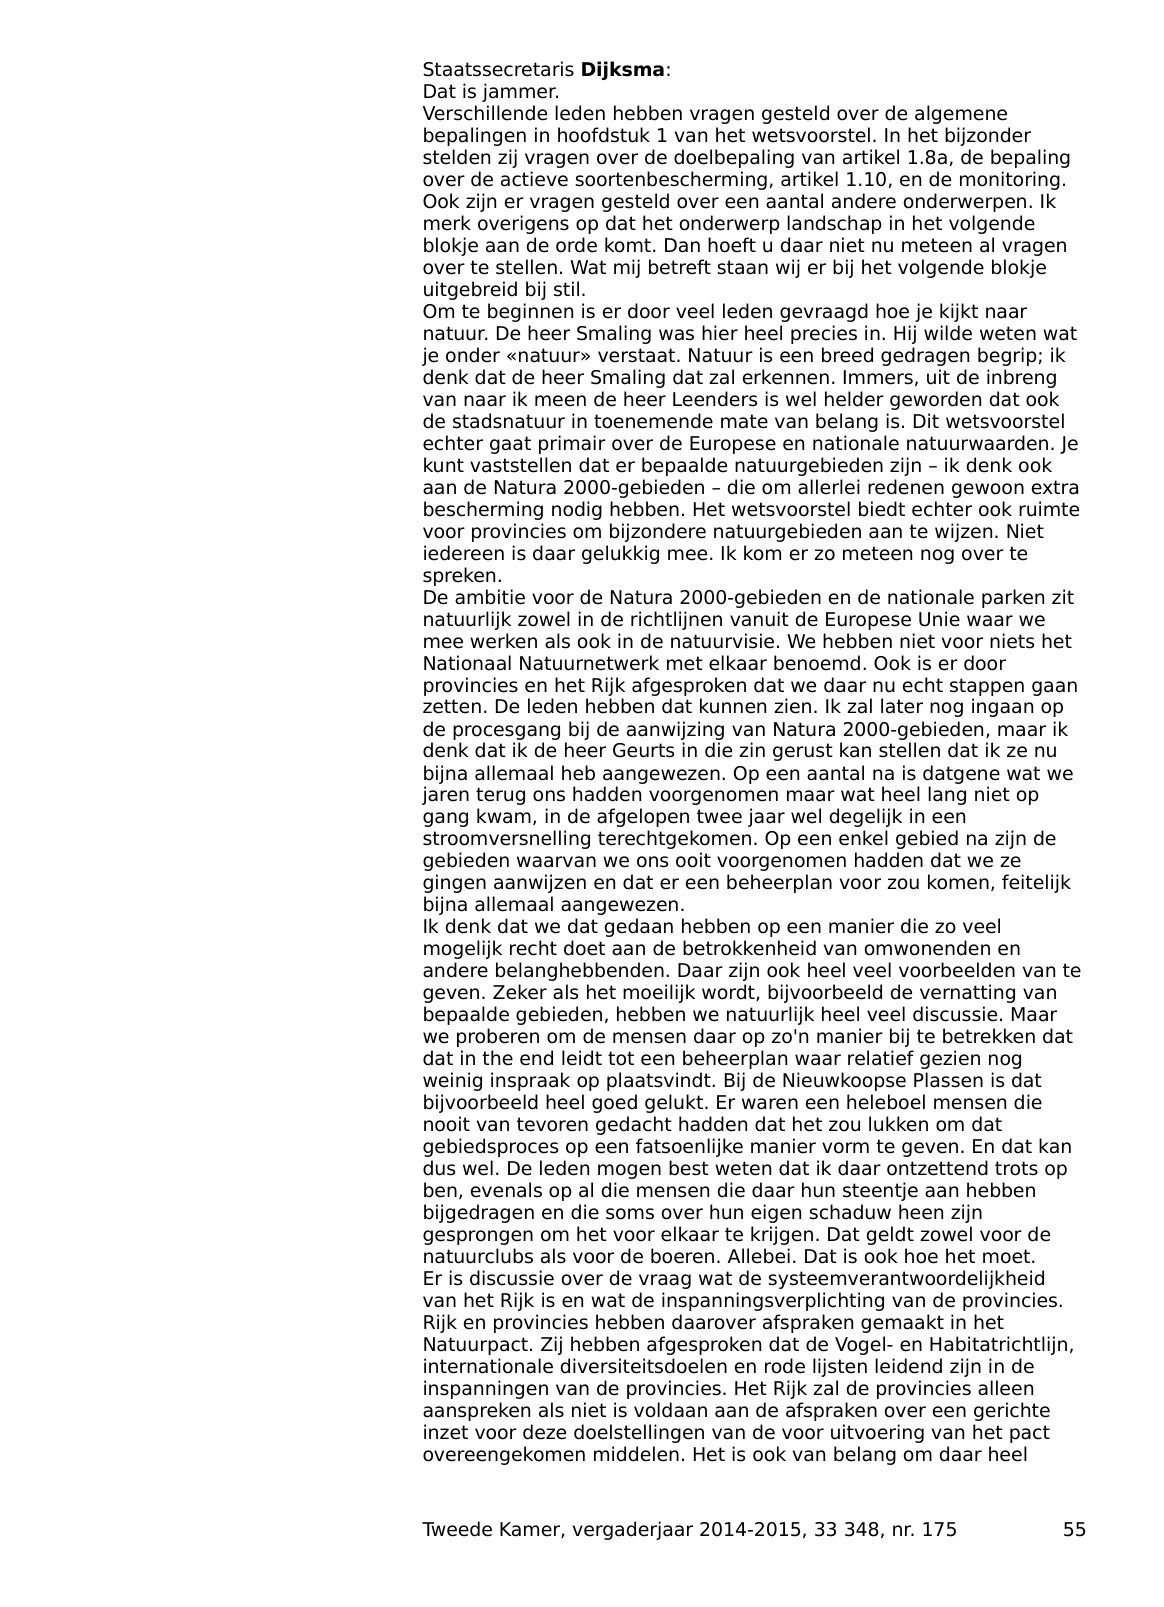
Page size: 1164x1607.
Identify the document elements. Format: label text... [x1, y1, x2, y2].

text De ambitie voor de Natura 2000-gebieden en de nationale parken zit natuurlijk zowel in de richtlijnen vanuit de Europese Unie waar we mee werken als ook in de natuurvisie. We hebben niet voor niets het Nationaal Natuurnetwerk met elkaar benoemd. Ook is er door provincies en het Rijk afgesproken dat we daar nu echt stappen gaan zetten. De leden hebben dat kunnen zien. Ik zal later nog ingaan op de procesgang bij de aanwijzing van Natura 2000-gebieden, maar ik denk dat ik de heer Geurts in die zin gerust kan stellen dat ik ze nu bijna allemaal heb aangewezen. Op een aantal na is datgene wat we jaren terug ons hadden voorgenomen maar wat heel lang niet op gang kwam, in de afgelopen twee jaar wel degelijk in een stroomversnelling terechtgekomen. Op een enkel gebied na zijn de gebieden waarvan we ons ooit voorgenomen hadden dat we ze gingen aanwijzen en dat er een beheerplan voor zou komen, feitelijk bijna allemaal aangewezen. [422, 587, 1087, 916]
text Ik denk dat we dat gedaan hebben op een manier die zo veel mogelijk recht doet aan de betrokkenheid van omwonenden en andere belanghebbenden. Daar zijn ook heel veel voorbeelden van te geven. Zeker als het moeilijk wordt, bijvoorbeeld de vernatting van bepaalde gebieden, hebben we natuurlijk heel veel discussie. Maar we proberen om de mensen daar op zo'n manier bij te betrekken dat dat in the end leidt tot een beheerplan waar relatief gezien nog weinig inspraak op plaatsvindt. Bij de Nieuwkoopse Plassen is dat bijvoorbeeld heel goed gelukt. Er waren een heleboel mensen die nooit van tevoren gedacht hadden dat het zou lukken om dat gebiedsproces op een fatsoenlijke manier vorm te geven. En dat kan dus wel. De leden mogen best weten dat ik daar ontzettend trots op ben, evenals op al die mensen die daar hun steentje aan hebben bijgedragen en die soms over hun eigen schaduw heen zijn gesprongen om het voor elkaar te krijgen. Dat geldt zowel voor de natuurclubs als voor de boeren. Allebei. Dat is ook hoe het moet. [422, 916, 1087, 1268]
text Er is discussie over de vraag wat de systeemverantwoordelijkheid van het Rijk is en wat de inspanningsverplichting van de provincies. Rijk en provincies hebben daarover afspraken gemaakt in het Natuurpact. Zij hebben afgesproken dat de Vogel- en Habitatrichtlijn, internationale diversiteitsdoelen en rode lijsten leidend zijn in de inspanningen van de provincies. Het Rijk zal de provincies alleen aanspreken als niet is voldaan aan de afspraken over een gerichte inzet voor deze doelstellingen van de voor uitvoering van het pact overeengekomen middelen. Het is ook van belang om daar heel [422, 1268, 1087, 1466]
text Dat is jammer. [422, 81, 1087, 103]
text Om te beginnen is er door veel leden gevraagd hoe je kijkt naar natuur. De heer Smaling was hier heel precies in. Hij wilde weten wat je onder «natuur» verstaat. Natuur is een breed gedragen begrip; ik denk dat de heer Smaling dat zal erkennen. Immers, uit de inbreng van naar ik meen de heer Leenders is wel helder geworden dat ook de stadsnatuur in toenemende mate van belang is. Dit wetsvoorstel echter gaat primair over de Europese en nationale natuurwaarden. Je kunt vaststellen dat er bepaalde natuurgebieden zijn – ik denk ook aan de Natura 2000-gebieden – die om allerlei redenen gewoon extra bescherming nodig hebben. Het wetsvoorstel biedt echter ook ruimte voor provincies om bijzondere natuurgebieden aan te wijzen. Niet iedereen is daar gelukkig mee. Ik kom er zo meteen nog over te spreken. [422, 301, 1087, 587]
text Verschillende leden hebben vragen gesteld over de algemene bepalingen in hoofdstuk 1 van het wetsvoorstel. In het bijzonder stelden zij vragen over de doelbepaling van artikel 1.8a, de bepaling over de actieve soortenbescherming, artikel 1.10, en de monitoring. Ook zijn er vragen gesteld over een aantal andere onderwerpen. Ik merk overigens op dat het onderwerp landschap in het volgende blokje aan de orde komt. Dan hoeft u daar niet nu meteen al vragen over te stellen. Wat mij betreft staan wij er bij het volgende blokje uitgebreid bij stil. [422, 103, 1087, 301]
text Staatssecretaris Dijksma: [422, 59, 1087, 81]
